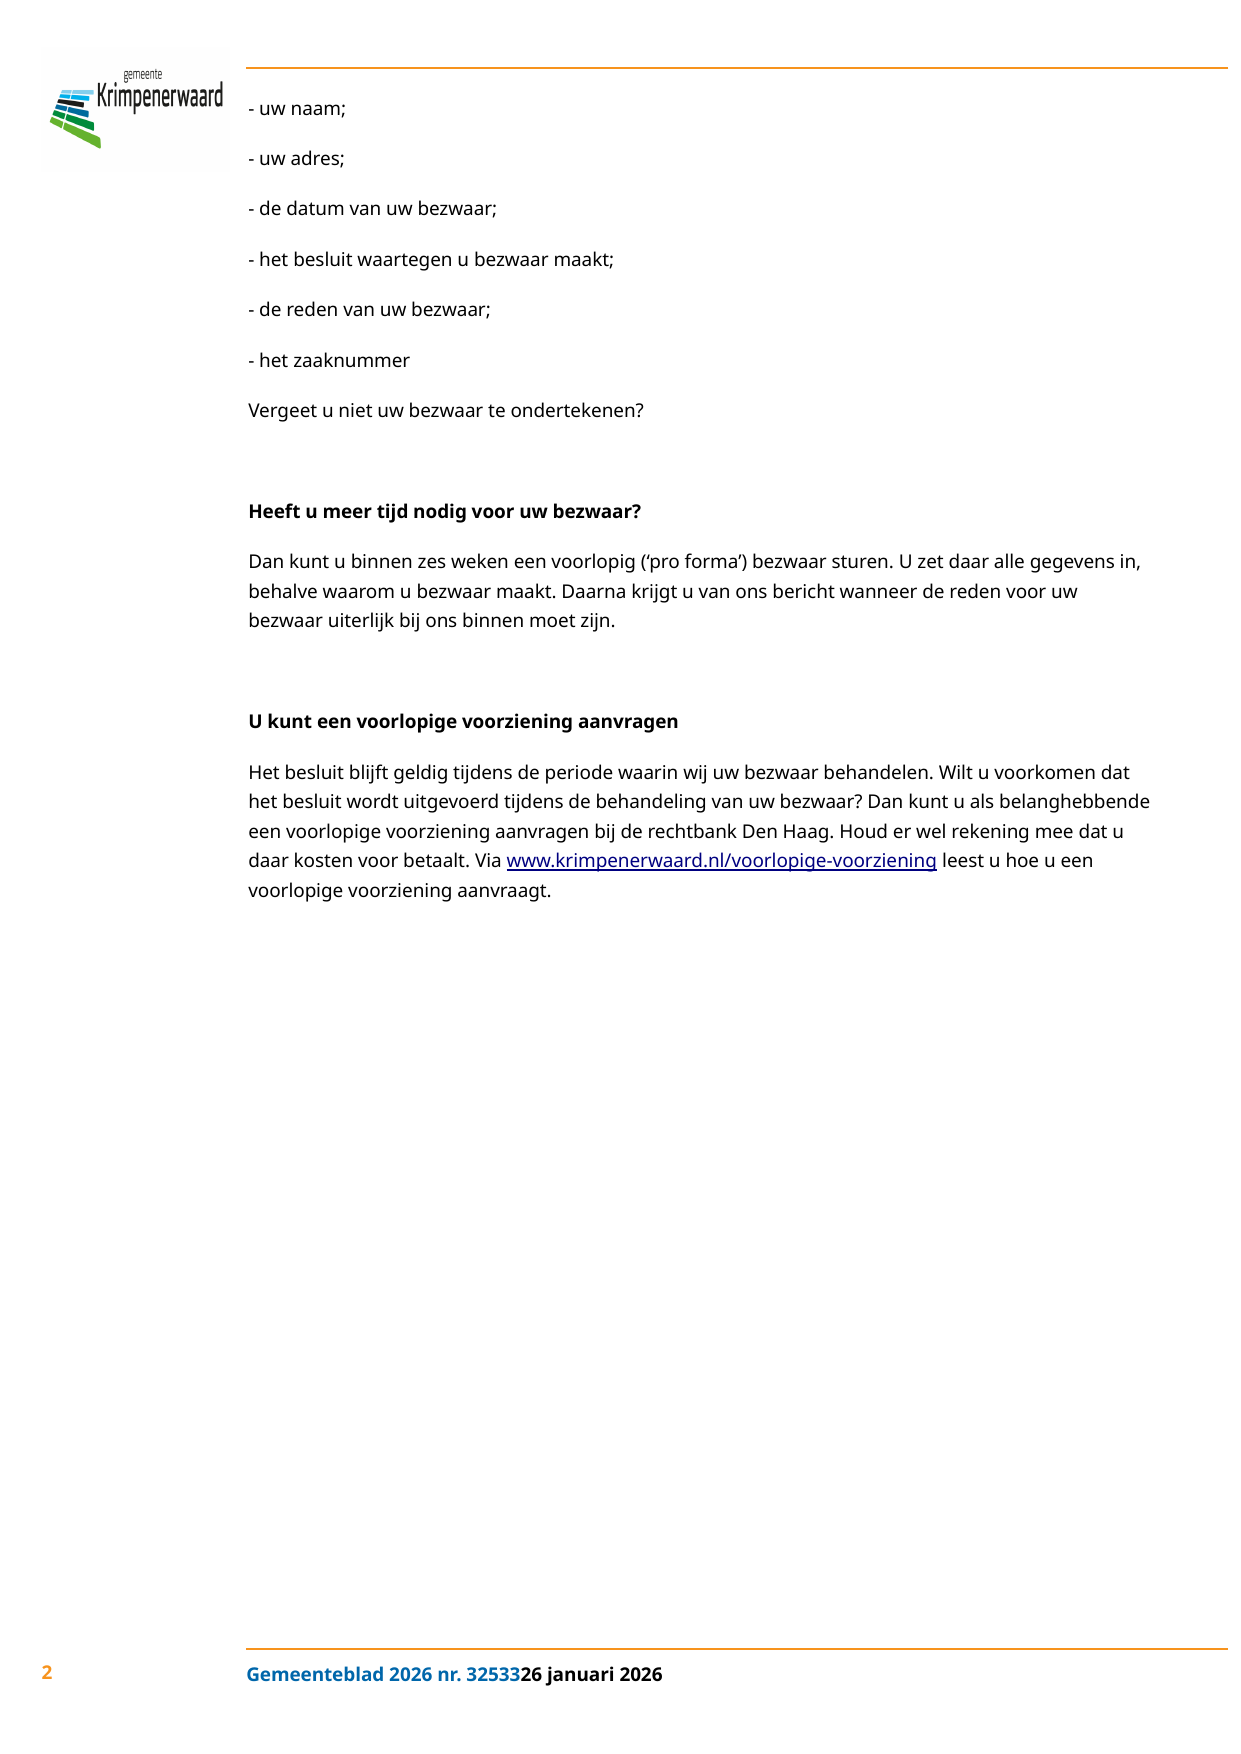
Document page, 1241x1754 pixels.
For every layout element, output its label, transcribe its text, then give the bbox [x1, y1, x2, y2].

picture [41, 47, 231, 172]
text - de datum van uw bezwaar; [248, 196, 1152, 221]
text - het besluit waartegen u bezwaar maakt; [248, 246, 1152, 272]
text - de reden van uw bezwaar; [248, 296, 1152, 322]
text Het besluit blijft geldig tijdens de periode waarin wij uw bezwaar behandelen. Wilt u voorkomen dat het besluit wordt uitgevoerd tijdens de behandeling van uw bezwaar? Dan kunt u als belanghebbende een voorlopige voorziening aanvragen bij de rechtbank Den Haag. Houd er wel rekening mee dat u daar kosten voor betaalt. Via www.krimpenerwaard.nl/voorlopige-voorziening leest u hoe u een voorlopige voorziening aanvraagt. [248, 759, 1152, 903]
text U kunt een voorlopige voorziening aanvragen [248, 708, 1152, 734]
text - uw naam; [248, 95, 1152, 121]
text - uw adres; [248, 145, 1152, 171]
text Heeft u meer tijd nodig voor uw bezwaar? [248, 498, 1152, 524]
text Vergeet u niet uw bezwaar te ondertekenen? [248, 397, 1152, 423]
text Dan kunt u binnen zes weken een voorlopig (‘pro forma’) bezwaar sturen. U zet daar alle gegevens in, behalve waarom u bezwaar maakt. Daarna krijgt u van ons bericht wanneer de reden voor uw bezwaar uiterlijk bij ons binnen moet zijn. [248, 548, 1152, 633]
text - het zaaknummer [248, 347, 1152, 373]
